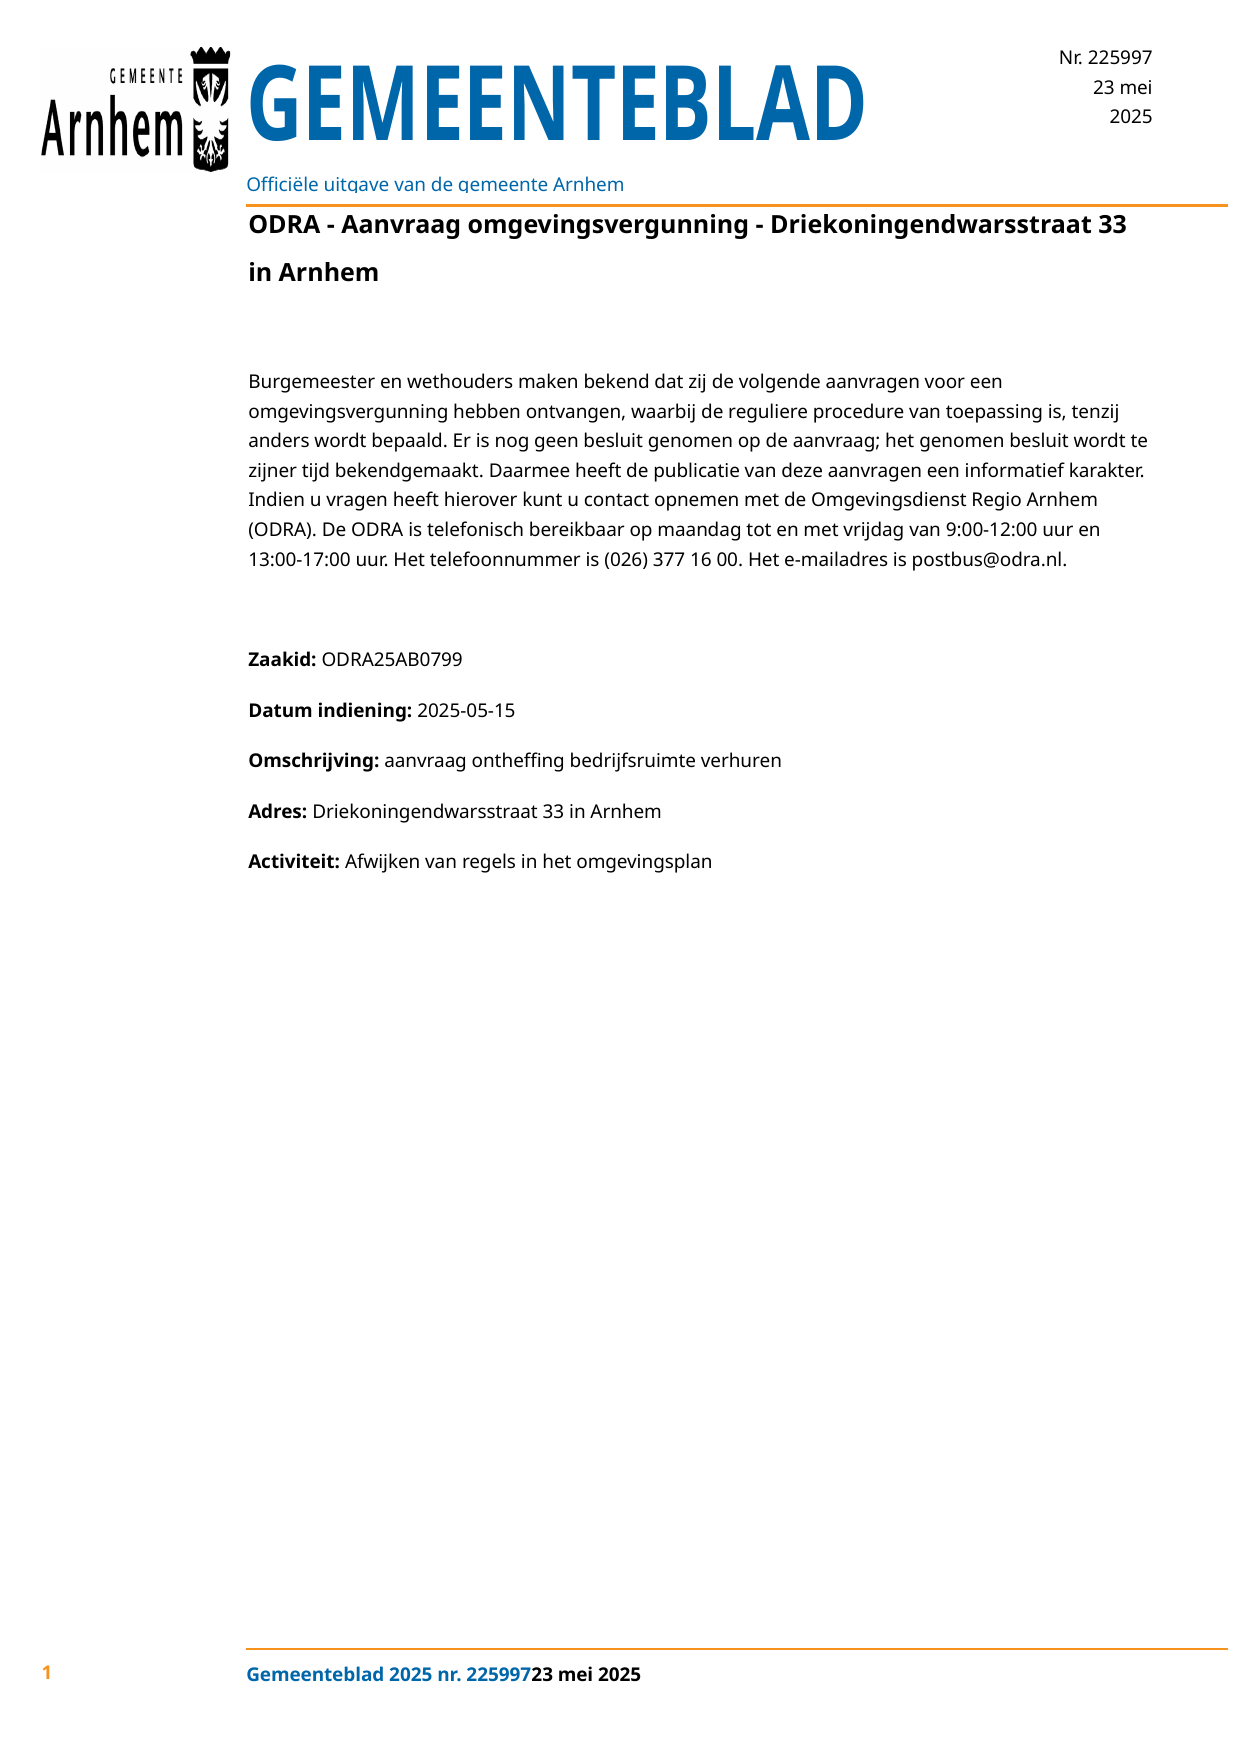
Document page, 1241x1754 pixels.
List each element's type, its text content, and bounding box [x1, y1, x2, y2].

picture [41, 47, 231, 172]
text Burgemeester en wethouders maken bekend dat zij de volgende aanvragen voor een omgevingsvergunning hebben ontvangen, waarbij de reguliere procedure van toepassing is, tenzij anders wordt bepaald. Er is nog geen besluit genomen op de aanvraag; het genomen besluit wordt te zijner tijd bekendgemaakt. Daarmee heeft de publicatie van deze aanvragen een informatief karakter. Indien u vragen heeft hierover kunt u contact opnemen met de Omgevingsdienst Regio Arnhem (ODRA). De ODRA is telefonisch bereikbaar op maandag tot en met vrijdag van 9:00-12:00 uur en 13:00-17:00 uur. Het telefoonnummer is (026) 377 16 00. Het e-mailadres is postbus@odra.nl. [248, 368, 1152, 572]
text Activiteit: Afwijken van regels in het omgevingsplan [248, 848, 1152, 874]
text Omschrijving: aanvraag ontheffing bedrijfsruimte verhuren [248, 747, 1152, 773]
text Zaakid: ODRA25AB0799 [248, 647, 1152, 672]
text ODRA - Aanvraag omgevingsvergunning - Driekoningendwarsstraat 33 in Arnhem [248, 207, 1152, 288]
text Adres: Driekoningendwarsstraat 33 in Arnhem [248, 798, 1152, 824]
text Datum indiening: 2025-05-15 [248, 697, 1152, 723]
